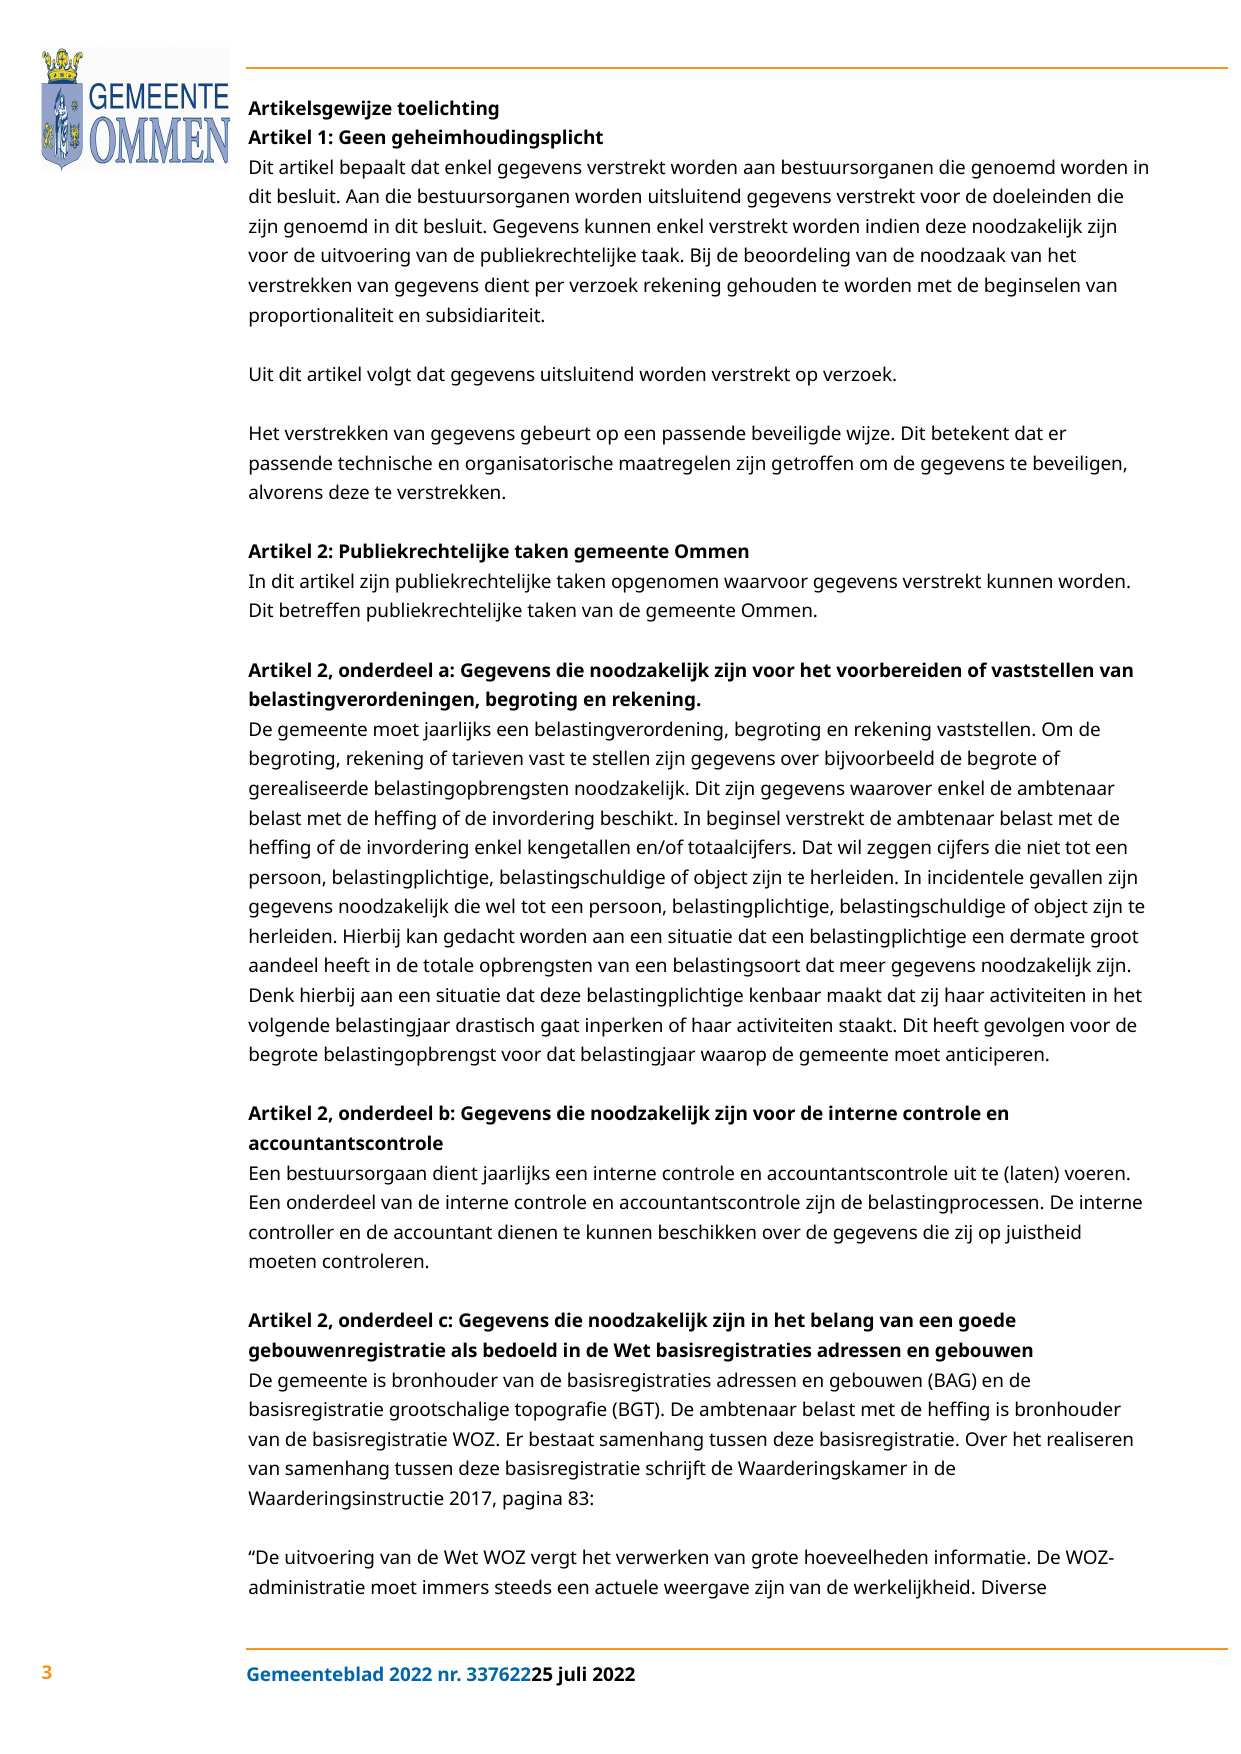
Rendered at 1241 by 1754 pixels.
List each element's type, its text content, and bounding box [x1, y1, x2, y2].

text Een bestuursorgaan dient jaarlijks een interne controle en accountantscontrole uit te (laten) voeren. Een onderdeel van de interne controle en accountantscontrole zijn de belastingprocessen. De interne controller en de accountant dienen te kunnen beschikken over de gegevens die zij op juistheid moeten controleren. [248, 1160, 1152, 1274]
picture [41, 47, 231, 172]
text Artikel 1: Geen geheimhoudingsplicht [248, 124, 1152, 150]
text Artikel 2, onderdeel c: Gegevens die noodzakelijk zijn in het belang van een goede gebouwenregistratie als bedoeld in de Wet basisregistraties adressen en gebouwen [248, 1308, 1152, 1363]
text In dit artikel zijn publiekrechtelijke taken opgenomen waarvoor gegevens verstrekt kunnen worden. Dit betreffen publiekrechtelijke taken van de gemeente Ommen. [248, 568, 1152, 623]
text “De uitvoering van de Wet WOZ vergt het verwerken van grote hoeveelheden informatie. De WOZ-administratie moet immers steeds een actuele weergave zijn van de werkelijkheid. Diverse [248, 1544, 1152, 1600]
text De gemeente moet jaarlijks een belastingverordening, begroting en rekening vaststellen. Om de begroting, rekening of tarieven vast te stellen zijn gegevens over bijvoorbeeld de begrote of gerealiseerde belastingopbrengsten noodzakelijk. Dit zijn gegevens waarover enkel de ambtenaar belast met de heffing of de invordering beschikt. In beginsel verstrekt de ambtenaar belast met de heffing of de invordering enkel kengetallen en/of totaalcijfers. Dat wil zeggen cijfers die niet tot een persoon, belastingplichtige, belastingschuldige of object zijn te herleiden. In incidentele gevallen zijn gegevens noodzakelijk die wel tot een persoon, belastingplichtige, belastingschuldige of object zijn te herleiden. Hierbij kan gedacht worden aan een situatie dat een belastingplichtige een dermate groot aandeel heeft in de totale opbrengsten van een belastingsoort dat meer gegevens noodzakelijk zijn. Denk hierbij aan een situatie dat deze belastingplichtige kenbaar maakt dat zij haar activiteiten in het volgende belastingjaar drastisch gaat inperken of haar activiteiten staakt. Dit heeft gevolgen voor de begrote belastingopbrengst voor dat belastingjaar waarop de gemeente moet anticiperen. [248, 716, 1152, 1067]
text Artikelsgewijze toelichting [248, 95, 1152, 121]
text Dit artikel bepaalt dat enkel gegevens verstrekt worden aan bestuursorganen die genoemd worden in dit besluit. Aan die bestuursorganen worden uitsluitend gegevens verstrekt voor de doeleinden die zijn genoemd in dit besluit. Gegevens kunnen enkel verstrekt worden indien deze noodzakelijk zijn voor de uitvoering van de publiekrechtelijke taak. Bij de beoordeling van de noodzaak van het verstrekken van gegevens dient per verzoek rekening gehouden te worden met de beginselen van proportionaliteit en subsidiariteit. [248, 154, 1152, 328]
text Artikel 2: Publiekrechtelijke taken gemeente Ommen [248, 538, 1152, 564]
text Artikel 2, onderdeel b: Gegevens die noodzakelijk zijn voor de interne controle en accountantscontrole [248, 1101, 1152, 1156]
text De gemeente is bronhouder van de basisregistraties adressen en gebouwen (BAG) en de basisregistratie grootschalige topografie (BGT). De ambtenaar belast met de heffing is bronhouder van de basisregistratie WOZ. Er bestaat samenhang tussen deze basisregistratie. Over het realiseren van samenhang tussen deze basisregistratie schrijft de Waarderingskamer in de Waarderingsinstructie 2017, pagina 83: [248, 1367, 1152, 1511]
text Artikel 2, onderdeel a: Gegevens die noodzakelijk zijn voor het voorbereiden of vaststellen van belastingverordeningen, begroting en rekening. [248, 657, 1152, 712]
text Het verstrekken van gegevens gebeurt op een passende beveiligde wijze. Dit betekent dat er passende technische en organisatorische maatregelen zijn getroffen om de gegevens te beveiligen, alvorens deze te verstrekken. [248, 420, 1152, 505]
text Uit dit artikel volgt dat gegevens uitsluitend worden verstrekt op verzoek. [248, 361, 1152, 387]
